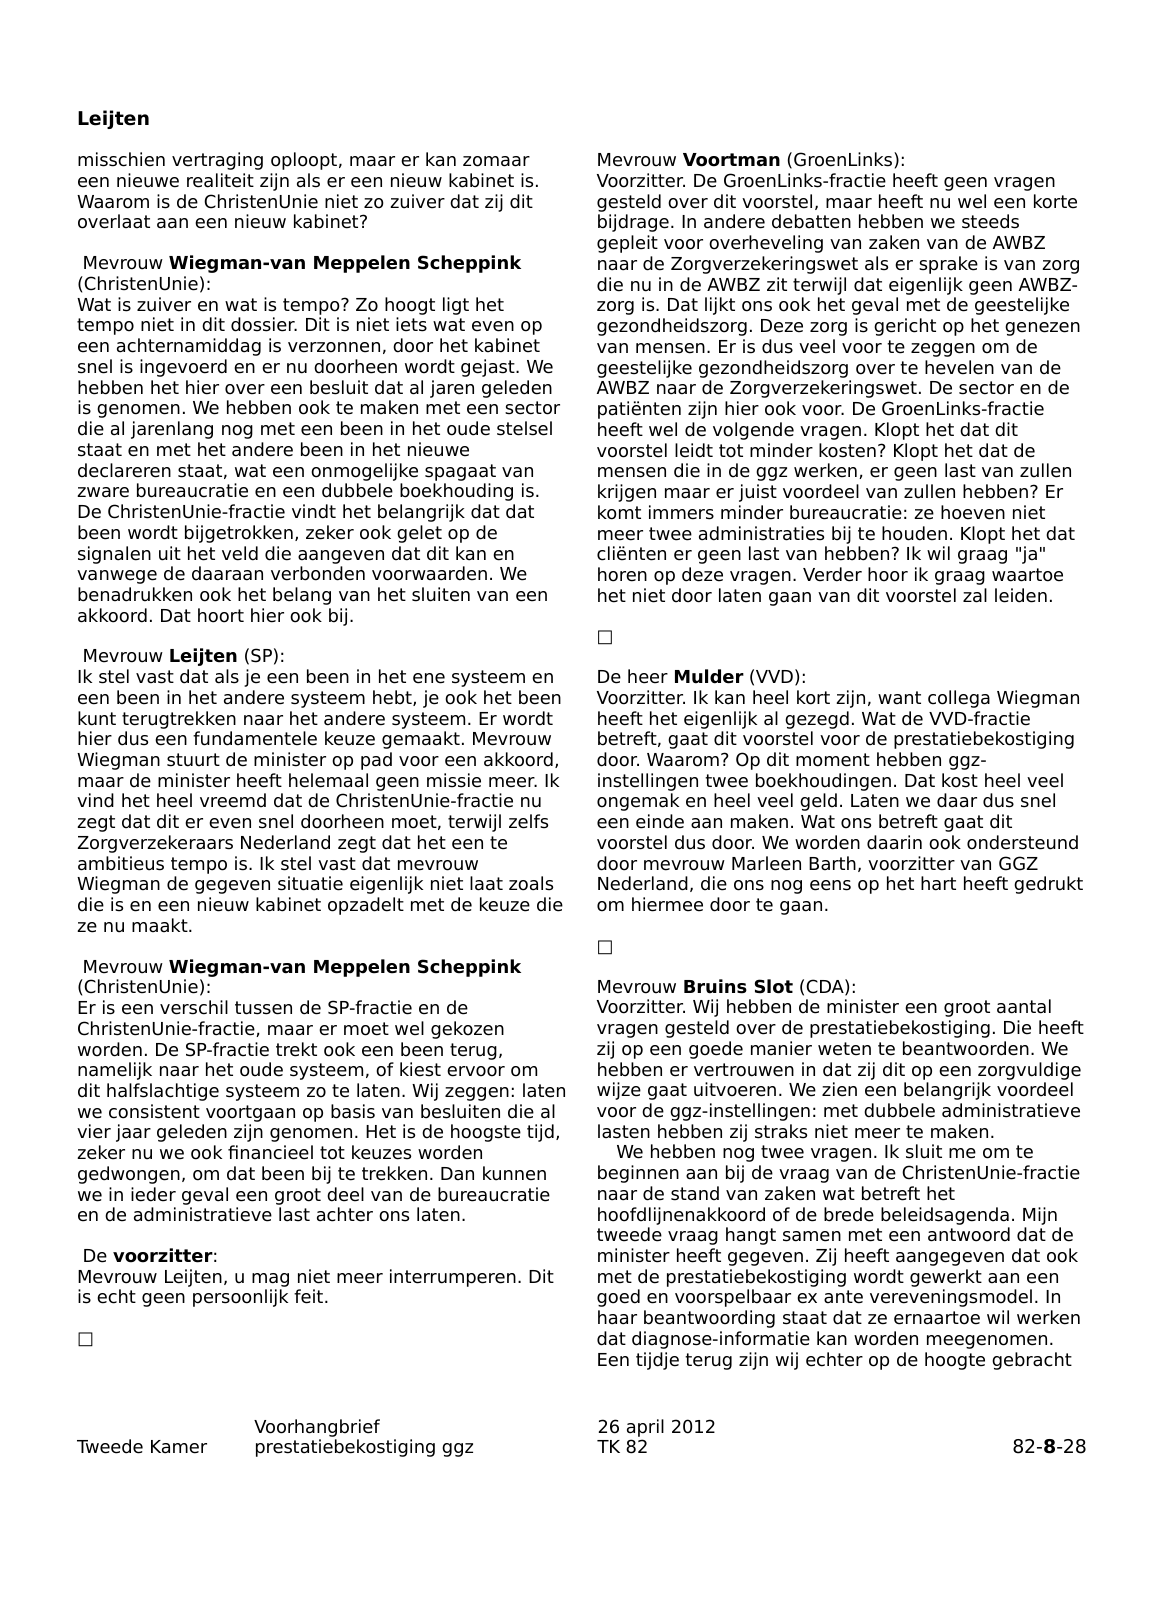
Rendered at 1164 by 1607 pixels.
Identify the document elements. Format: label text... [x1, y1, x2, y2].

text Mevrouw Leijten, u mag niet meer interrumperen. Dit is echt geen persoonlijk feit. [77, 1267, 567, 1308]
text Mevrouw Wiegman-van Meppelen Scheppink (ChristenUnie): [77, 253, 567, 294]
text □ [77, 1328, 567, 1349]
text □ [596, 936, 1087, 956]
text Er is een verschil tussen de SP-fractie en de ChristenUnie-fractie, maar er moet wel gekozen worden. De SP-fractie trekt ook een been terug, namelijk naar het oude systeem, of kiest ervoor om dit halfslachtige systeem zo te laten. Wij zeggen: laten we consistent voortgaan op basis van besluiten die al vier jaar geleden zijn genomen. Het is de hoogste tijd, zeker nu we ook financieel tot keuzes worden gedwongen, om dat been bij te trekken. Dan kunnen we in ieder geval een groot deel van de bureaucratie en de administratieve last achter ons laten. [77, 998, 567, 1226]
text Voorzitter. De GroenLinks-fractie heeft geen vragen gesteld over dit voorstel, maar heeft nu wel een korte bijdrage. In andere debatten hebben we steeds gepleit voor overheveling van zaken van de AWBZ naar de Zorgverzekeringswet als er sprake is van zorg die nu in de AWBZ zit terwijl dat eigenlijk geen AWBZ-zorg is. Dat lijkt ons ook het geval met de geestelijke gezondheidszorg. Deze zorg is gericht op het genezen van mensen. Er is dus veel voor te zeggen om de geestelijke gezondheidszorg over te hevelen van de AWBZ naar de Zorgverzekeringswet. De sector en de patiënten zijn hier ook voor. De GroenLinks-fractie heeft wel de volgende vragen. Klopt het dat dit voorstel leidt tot minder kosten? Klopt het dat de mensen die in de ggz werken, er geen last van zullen krijgen maar er juist voordeel van zullen hebben? Er komt immers minder bureaucratie: ze hoeven niet meer twee administraties bij te houden. Klopt het dat cliënten er geen last van hebben? Ik wil graag "ja" horen op deze vragen. Verder hoor ik graag waartoe het niet door laten gaan van dit voorstel zal leiden. [596, 171, 1087, 606]
text Mevrouw Leijten (SP): [77, 646, 567, 667]
text Mevrouw Bruins Slot (CDA): [596, 976, 1087, 997]
text Mevrouw Voortman (GroenLinks): [596, 150, 1087, 171]
text □ [596, 626, 1087, 647]
text De voorzitter: [77, 1246, 567, 1267]
text misschien vertraging oploopt, maar er kan zomaar een nieuwe realiteit zijn als er een nieuw kabinet is. Waarom is de ChristenUnie niet zo zuiver dat zij dit overlaat aan een nieuw kabinet? [77, 150, 567, 233]
text Voorzitter. Ik kan heel kort zijn, want collega Wiegman heeft het eigenlijk al gezegd. Wat de VVD-fractie betreft, gaat dit voorstel voor de prestatiebekostiging door. Waarom? Op dit moment hebben ggz-instellingen twee boekhoudingen. Dat kost heel veel ongemak en heel veel geld. Laten we daar dus snel een einde aan maken. Wat ons betreft gaat dit voorstel dus door. We worden daarin ook ondersteund door mevrouw Marleen Barth, voorzitter van GGZ Nederland, die ons nog eens op het hart heeft gedrukt om hiermee door te gaan. [596, 688, 1087, 916]
text Wat is zuiver en wat is tempo? Zo hoogt ligt het tempo niet in dit dossier. Dit is niet iets wat even op een achternamiddag is verzonnen, door het kabinet snel is ingevoerd en er nu doorheen wordt gejast. We hebben het hier over een besluit dat al jaren geleden is genomen. We hebben ook te maken met een sector die al jarenlang nog met een been in het oude stelsel staat en met het andere been in het nieuwe declareren staat, wat een onmogelijke spagaat van zware bureaucratie en een dubbele boekhouding is. De ChristenUnie-fractie vindt het belangrijk dat dat been wordt bijgetrokken, zeker ook gelet op de signalen uit het veld die aangeven dat dit kan en vanwege de daaraan verbonden voorwaarden. We benadrukken ook het belang van het sluiten van een akkoord. Dat hoort hier ook bij. [77, 294, 567, 626]
text De heer Mulder (VVD): [596, 667, 1087, 688]
text Voorzitter. Wij hebben de minister een groot aantal vragen gesteld over de prestatiebekostiging. Die heeft zij op een goede manier weten te beantwoorden. We hebben er vertrouwen in dat zij dit op een zorgvuldige wijze gaat uitvoeren. We zien een belangrijk voordeel voor de ggz-instellingen: met dubbele administratieve lasten hebben zij straks niet meer te maken. [596, 997, 1087, 1142]
text Mevrouw Wiegman-van Meppelen Scheppink (ChristenUnie): [77, 956, 567, 998]
text We hebben nog twee vragen. Ik sluit me om te beginnen aan bij de vraag van de ChristenUnie-fractie naar de stand van zaken wat betreft het hoofdlijnenakkoord of de brede beleidsagenda. Mijn tweede vraag hangt samen met een antwoord dat de minister heeft gegeven. Zij heeft aangegeven dat ook met de prestatiebekostiging wordt gewerkt aan een goed en voorspelbaar ex ante vereveningsmodel. In haar beantwoording staat dat ze ernaartoe wil werken dat diagnose-informatie kan worden meegenomen. Een tijdje terug zijn wij echter op de hoogte gebracht [596, 1142, 1087, 1370]
text Ik stel vast dat als je een been in het ene systeem en een been in het andere systeem hebt, je ook het been kunt terugtrekken naar het andere systeem. Er wordt hier dus een fundamentele keuze gemaakt. Mevrouw Wiegman stuurt de minister op pad voor een akkoord, maar de minister heeft helemaal geen missie meer. Ik vind het heel vreemd dat de ChristenUnie-fractie nu zegt dat dit er even snel doorheen moet, terwijl zelfs Zorgverzekeraars Nederland zegt dat het een te ambitieus tempo is. Ik stel vast dat mevrouw Wiegman de gegeven situatie eigenlijk niet laat zoals die is en een nieuw kabinet opzadelt met de keuze die ze nu maakt. [77, 667, 567, 936]
